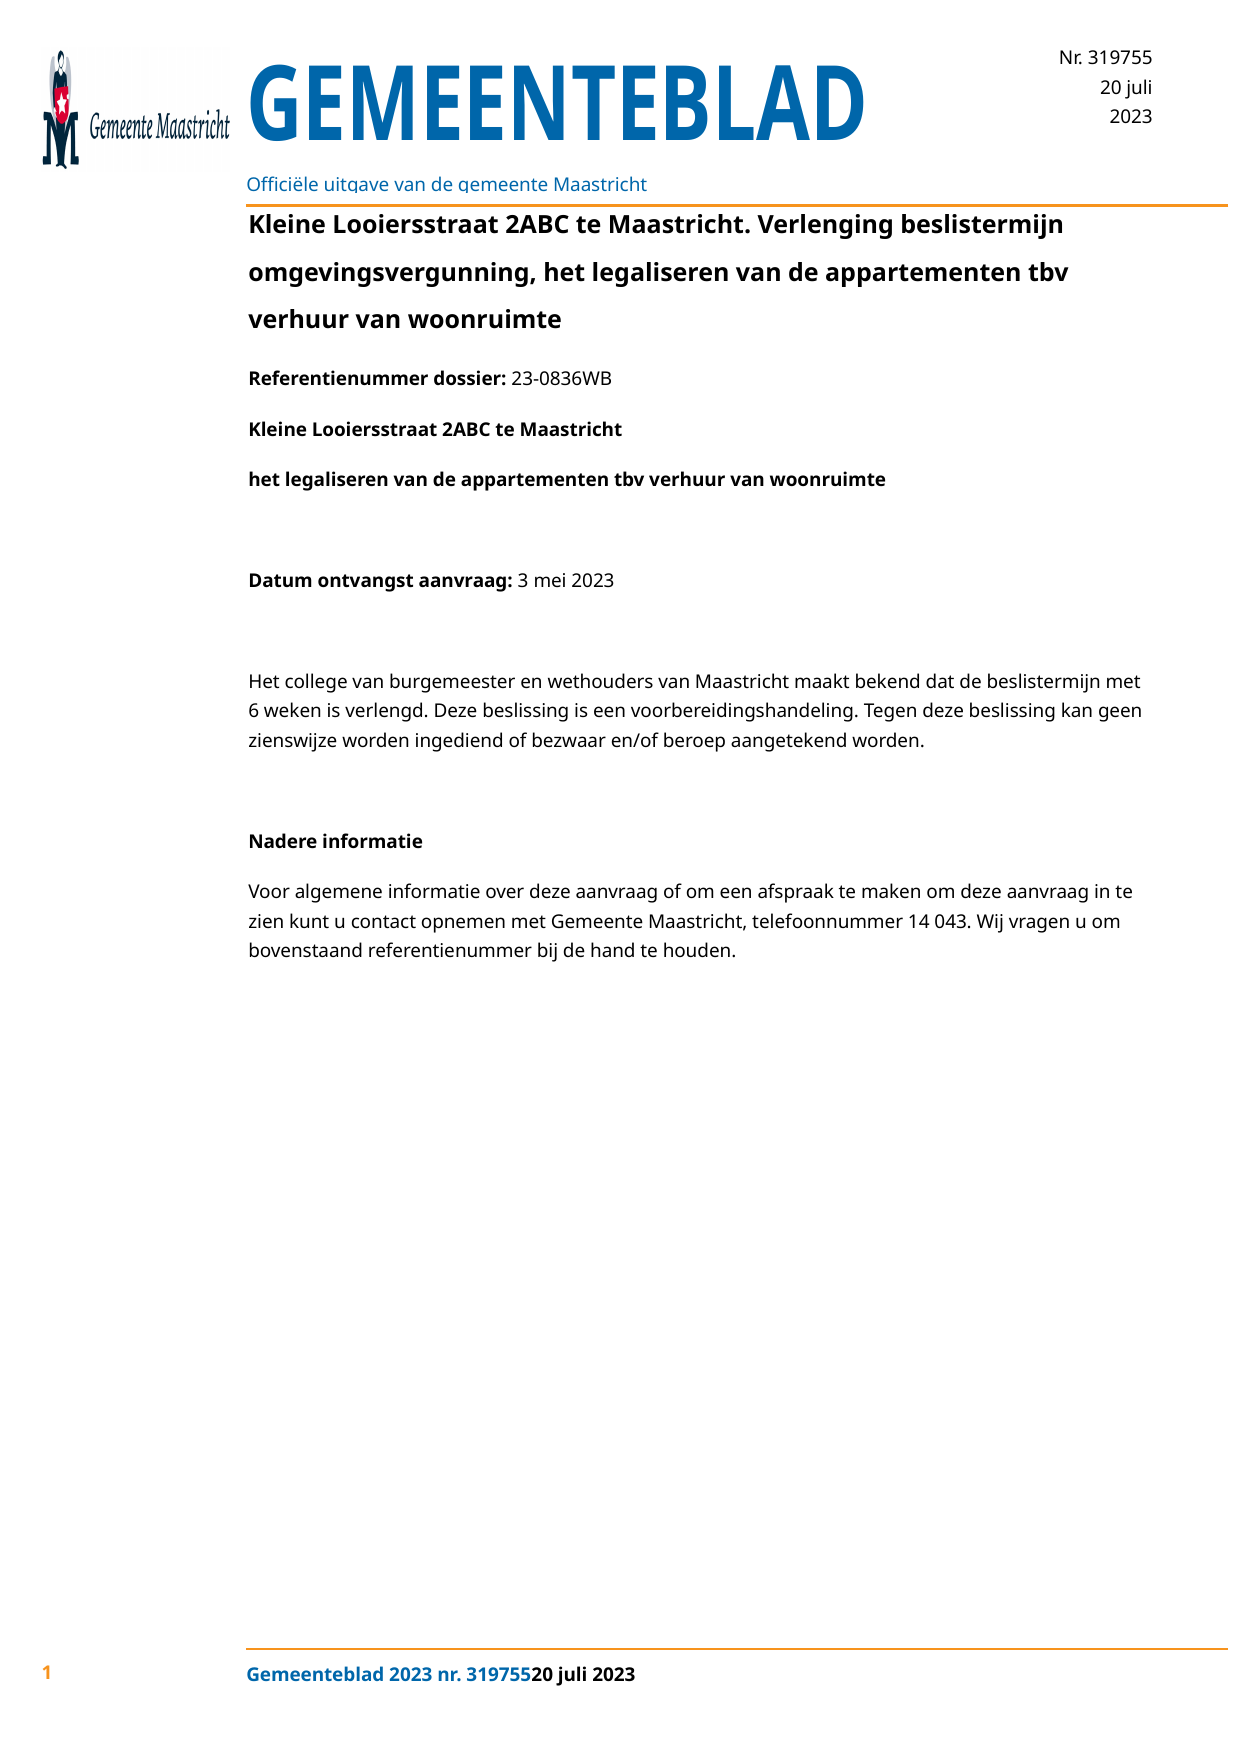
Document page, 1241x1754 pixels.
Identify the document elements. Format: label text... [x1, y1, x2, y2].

picture [41, 47, 231, 172]
text Datum ontvangst aanvraag: 3 mei 2023 [248, 567, 1152, 593]
text Referentienummer dossier: 23-0836WB [248, 366, 1152, 391]
text Het college van burgemeester en wethouders van Maastricht maakt bekend dat de beslistermijn met 6 weken is verlengd. Deze beslissing is een voorbereidingshandeling. Tegen deze beslissing kan geen zienswijze worden ingediend of bezwaar en/of beroep aangetekend worden. [248, 668, 1152, 753]
text Kleine Looiersstraat 2ABC te Maastricht [248, 416, 1152, 442]
text Voor algemene informatie over deze aanvraag of om een afspraak te maken om deze aanvraag in te zien kunt u contact opnemen met Gemeente Maastricht, telefoonnummer 14 043. Wij vragen u om bovenstaand referentienummer bij de hand te houden. [248, 878, 1152, 963]
text Kleine Looiersstraat 2ABC te Maastricht. Verlenging beslistermijn omgevingsvergunning, het legaliseren van de appartementen tbv verhuur van woonruimte [248, 207, 1152, 336]
text het legaliseren van de appartementen tbv verhuur van woonruimte [248, 466, 1152, 492]
text Nadere informatie [248, 828, 1152, 854]
